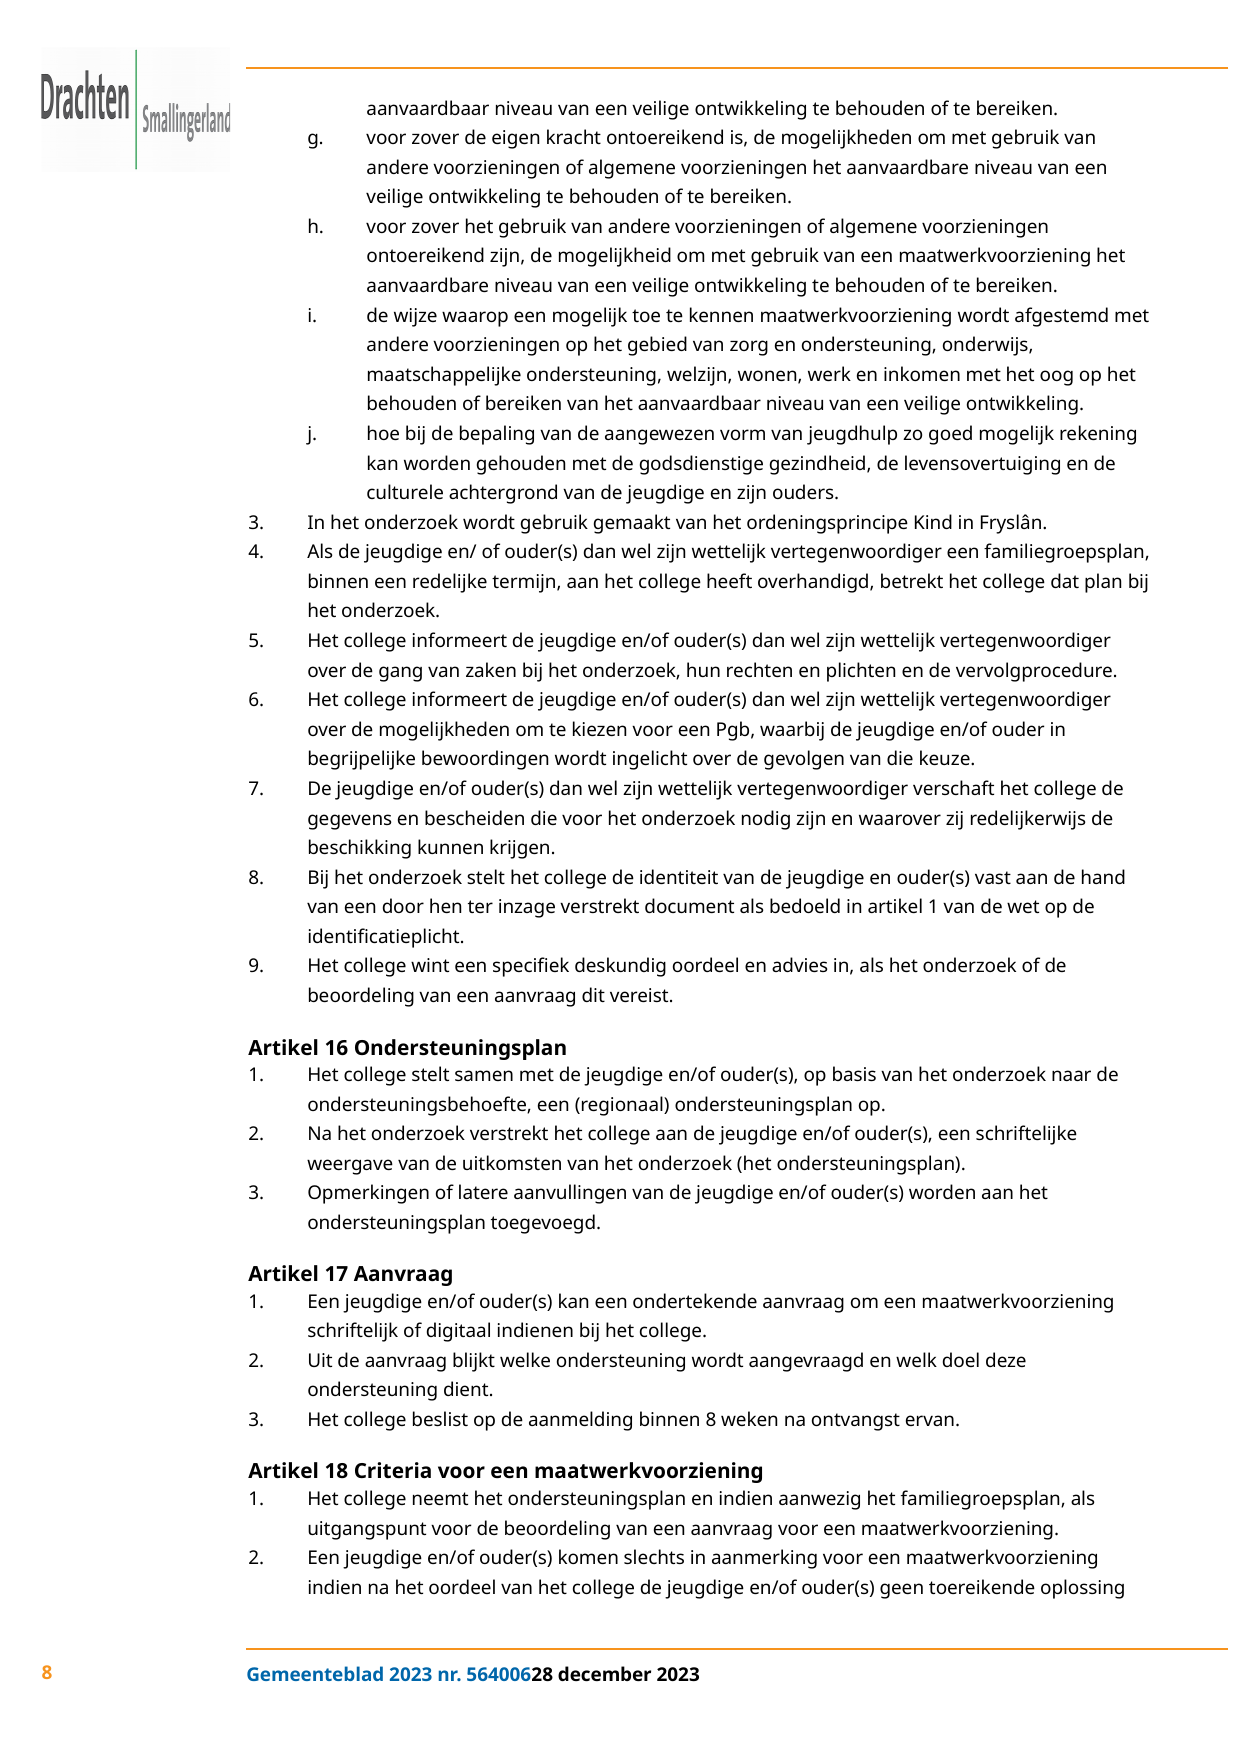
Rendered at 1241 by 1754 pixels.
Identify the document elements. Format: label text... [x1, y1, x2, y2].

text Artikel 16 Ondersteuningsplan [248, 1033, 1152, 1061]
list aanvaardbaar niveau van een veilige ontwikkeling te behouden of te bereiken. [307, 95, 1152, 121]
list voor zover het gebruik van andere voorzieningen of algemene voorzieningen ontoereikend zijn, de mogelijkheid om met gebruik van een maatwerkvoorziening het aanvaardbare niveau van een veilige ontwikkeling te behouden of te bereiken. [307, 213, 1152, 298]
list Opmerkingen of latere aanvullingen van de jeugdige en/of ouder(s) worden aan het ondersteuningsplan toegevoegd. [248, 1179, 1152, 1235]
text Artikel 17 Aanvraag [248, 1259, 1152, 1288]
list Het college informeert de jeugdige en/of ouder(s) dan wel zijn wettelijk vertegenwoordiger over de gang van zaken bij het onderzoek, hun rechten en plichten en de vervolgprocedure. [248, 627, 1152, 683]
list Bij het onderzoek stelt het college de identiteit van de jeugdige en ouder(s) vast aan de hand van een door hen ter inzage verstrekt document als bedoeld in artikel 1 van de wet op de identificatieplicht. [248, 864, 1152, 949]
list Het college stelt samen met de jeugdige en/of ouder(s), op basis van het onderzoek naar de ondersteuningsbehoefte, een (regionaal) ondersteuningsplan op. [248, 1061, 1152, 1116]
list hoe bij de bepaling van de aangewezen vorm van jeugdhulp zo goed mogelijk rekening kan worden gehouden met de godsdienstige gezindheid, de levensovertuiging en de culturele achtergrond van de jeugdige en zijn ouders. [307, 420, 1152, 505]
list In het onderzoek wordt gebruik gemaakt van het ordeningsprincipe Kind in Fryslân. [248, 509, 1152, 535]
list Uit de aanvraag blijkt welke ondersteuning wordt aangevraagd en welk doel deze ondersteuning dient. [248, 1347, 1152, 1402]
list de wijze waarop een mogelijk toe te kennen maatwerkvoorziening wordt afgestemd met andere voorzieningen op het gebied van zorg en ondersteuning, onderwijs, maatschappelijke ondersteuning, welzijn, wonen, werk en inkomen met het oog op het behouden of bereiken van het aanvaardbaar niveau van een veilige ontwikkeling. [307, 302, 1152, 416]
list Het college neemt het ondersteuningsplan en indien aanwezig het familiegroepsplan, als uitgangspunt voor de beoordeling van een aanvraag voor een maatwerkvoorziening. [248, 1485, 1152, 1540]
list voor zover de eigen kracht ontoereikend is, de mogelijkheden om met gebruik van andere voorzieningen of algemene voorzieningen het aanvaardbare niveau van een veilige ontwikkeling te behouden of te bereiken. [307, 124, 1152, 209]
list Het college informeert de jeugdige en/of ouder(s) dan wel zijn wettelijk vertegenwoordiger over de mogelijkheden om te kiezen voor een Pgb, waarbij de jeugdige en/of ouder in begrijpelijke bewoordingen wordt ingelicht over de gevolgen van die keuze. [248, 686, 1152, 771]
list Een jeugdige en/of ouder(s) kan een ondertekende aanvraag om een maatwerkvoorziening schriftelijk of digitaal indienen bij het college. [248, 1288, 1152, 1343]
text Artikel 18 Criteria voor een maatwerkvoorziening [248, 1457, 1152, 1485]
list Als de jeugdige en/ of ouder(s) dan wel zijn wettelijk vertegenwoordiger een familiegroepsplan, binnen een redelijke termijn, aan het college heeft overhandigd, betrekt het college dat plan bij het onderzoek. [248, 538, 1152, 623]
list De jeugdige en/of ouder(s) dan wel zijn wettelijk vertegenwoordiger verschaft het college de gegevens en bescheiden die voor het onderzoek nodig zijn en waarover zij redelijkerwijs de beschikking kunnen krijgen. [248, 775, 1152, 860]
list Een jeugdige en/of ouder(s) komen slechts in aanmerking voor een maatwerkvoorziening indien na het oordeel van het college de jeugdige en/of ouder(s) geen toereikende oplossing [248, 1544, 1152, 1599]
picture [41, 47, 231, 172]
list Na het onderzoek verstrekt het college aan de jeugdige en/of ouder(s), een schriftelijke weergave van de uitkomsten van het onderzoek (het ondersteuningsplan). [248, 1120, 1152, 1176]
list Het college wint een specifiek deskundig oordeel en advies in, als het onderzoek of de beoordeling van een aanvraag dit vereist. [248, 953, 1152, 1008]
list Het college beslist op de aanmelding binnen 8 weken na ontvangst ervan. [248, 1406, 1152, 1432]
